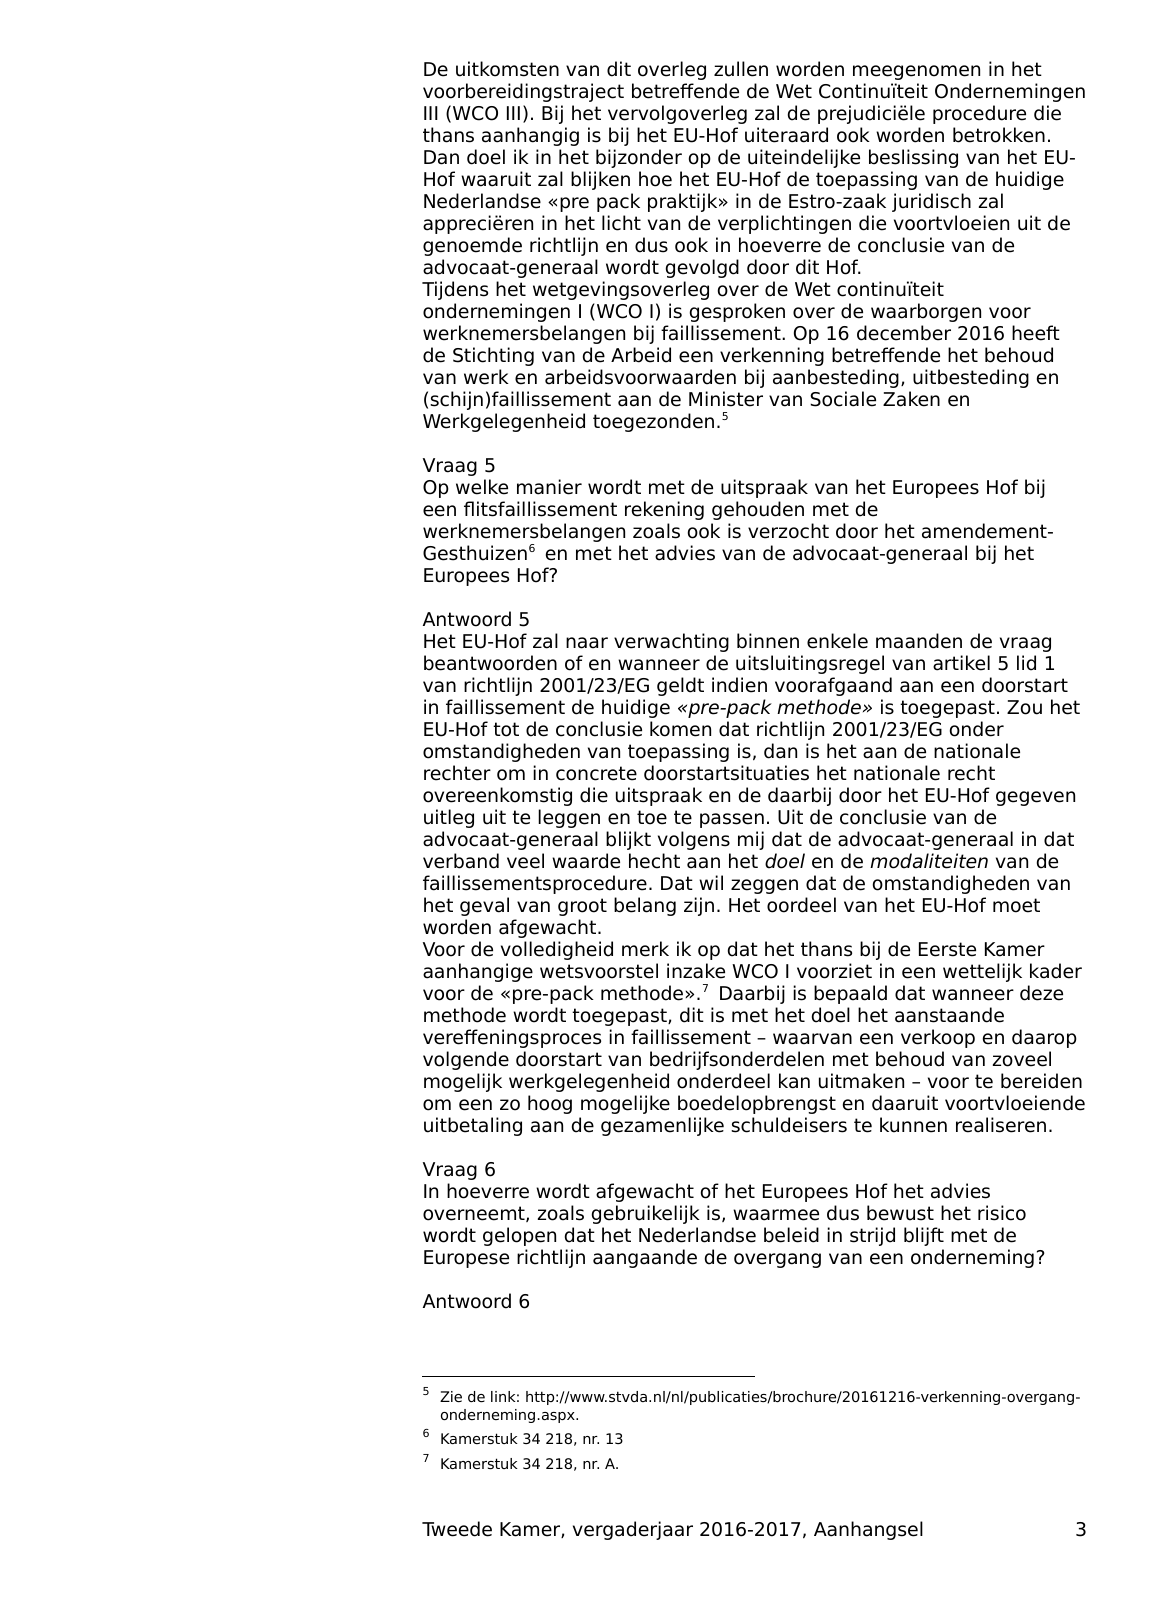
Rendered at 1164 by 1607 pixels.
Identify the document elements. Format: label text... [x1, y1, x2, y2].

text In hoeverre wordt afgewacht of het Europees Hof het advies overneemt, zoals gebruikelijk is, waarmee dus bewust het risico wordt gelopen dat het Nederlandse beleid in strijd blijft met de Europese richtlijn aangaande de overgang van een onderneming? [422, 1181, 1087, 1268]
text Op welke manier wordt met de uitspraak van het Europees Hof bij een flitsfaillissement rekening gehouden met de werknemersbelangen zoals ook is verzocht door het amendement-Gesthuizen en met het advies van de advocaat-generaal bij het Europees Hof? [422, 477, 1087, 587]
text Antwoord 6 [422, 1291, 1087, 1313]
text Voor de volledigheid merk ik op dat het thans bij de Eerste Kamer aanhangige wetsvoorstel inzake WCO I voorziet in een wettelijk kader voor de «pre-pack methode». Daarbij is bepaald dat wanneer deze methode wordt toegepast, dit is met het doel het aanstaande vereffeningsproces in faillissement – waarvan een verkoop en daarop volgende doorstart van bedrijfsonderdelen met behoud van zoveel mogelijk werkgelegenheid onderdeel kan uitmaken – voor te bereiden om een zo hoog mogelijke boedelopbrengst en daaruit voortvloeiende uitbetaling aan de gezamenlijke schuldeisers te kunnen realiseren. [422, 939, 1087, 1136]
text Kamerstuk 34 218, nr. A. [422, 1452, 1087, 1474]
text Vraag 6 [422, 1159, 1087, 1181]
text Zie de link: http://www.stvda.nl/nl/publicaties/brochure/20161216-verkenning-overgang-onderneming.aspx. [422, 1385, 1087, 1424]
text De uitkomsten van dit overleg zullen worden meegenomen in het voorbereidingstraject betreffende de Wet Continuïteit Ondernemingen III (WCO III). Bij het vervolgoverleg zal de prejudiciële procedure die thans aanhangig is bij het EU-Hof uiteraard ook worden betrokken. Dan doel ik in het bijzonder op de uiteindelijke beslissing van het EU-Hof waaruit zal blijken hoe het EU-Hof de toepassing van de huidige Nederlandse «pre pack praktijk» in de Estro-zaak juridisch zal appreciëren in het licht van de verplichtingen die voortvloeien uit de genoemde richtlijn en dus ook in hoeverre de conclusie van de advocaat-generaal wordt gevolgd door dit Hof. [422, 59, 1087, 279]
text Tijdens het wetgevingsoverleg over de Wet continuïteit ondernemingen I (WCO I) is gesproken over de waarborgen voor werknemersbelangen bij faillissement. Op 16 december 2016 heeft de Stichting van de Arbeid een verkenning betreffende het behoud van werk en arbeidsvoorwaarden bij aanbesteding, uitbesteding en (schijn)faillissement aan de Minister van Sociale Zaken en Werkgelegenheid toegezonden. [422, 279, 1087, 433]
text Kamerstuk 34 218, nr. 13 [422, 1427, 1087, 1449]
text Antwoord 5 [422, 609, 1087, 631]
text Vraag 5 [422, 455, 1087, 477]
text Het EU-Hof zal naar verwachting binnen enkele maanden de vraag beantwoorden of en wanneer de uitsluitingsregel van artikel 5 lid 1 van richtlijn 2001/23/EG geldt indien voorafgaand aan een doorstart in faillissement de huidige «pre-pack methode» is toegepast. Zou het EU-Hof tot de conclusie komen dat richtlijn 2001/23/EG onder omstandigheden van toepassing is, dan is het aan de nationale rechter om in concrete doorstartsituaties het nationale recht overeenkomstig die uitspraak en de daarbij door het EU-Hof gegeven uitleg uit te leggen en toe te passen. Uit de conclusie van de advocaat-generaal blijkt volgens mij dat de advocaat-generaal in dat verband veel waarde hecht aan het doel en de modaliteiten van de faillissementsprocedure. Dat wil zeggen dat de omstandigheden van het geval van groot belang zijn. Het oordeel van het EU-Hof moet worden afgewacht. [422, 631, 1087, 939]
